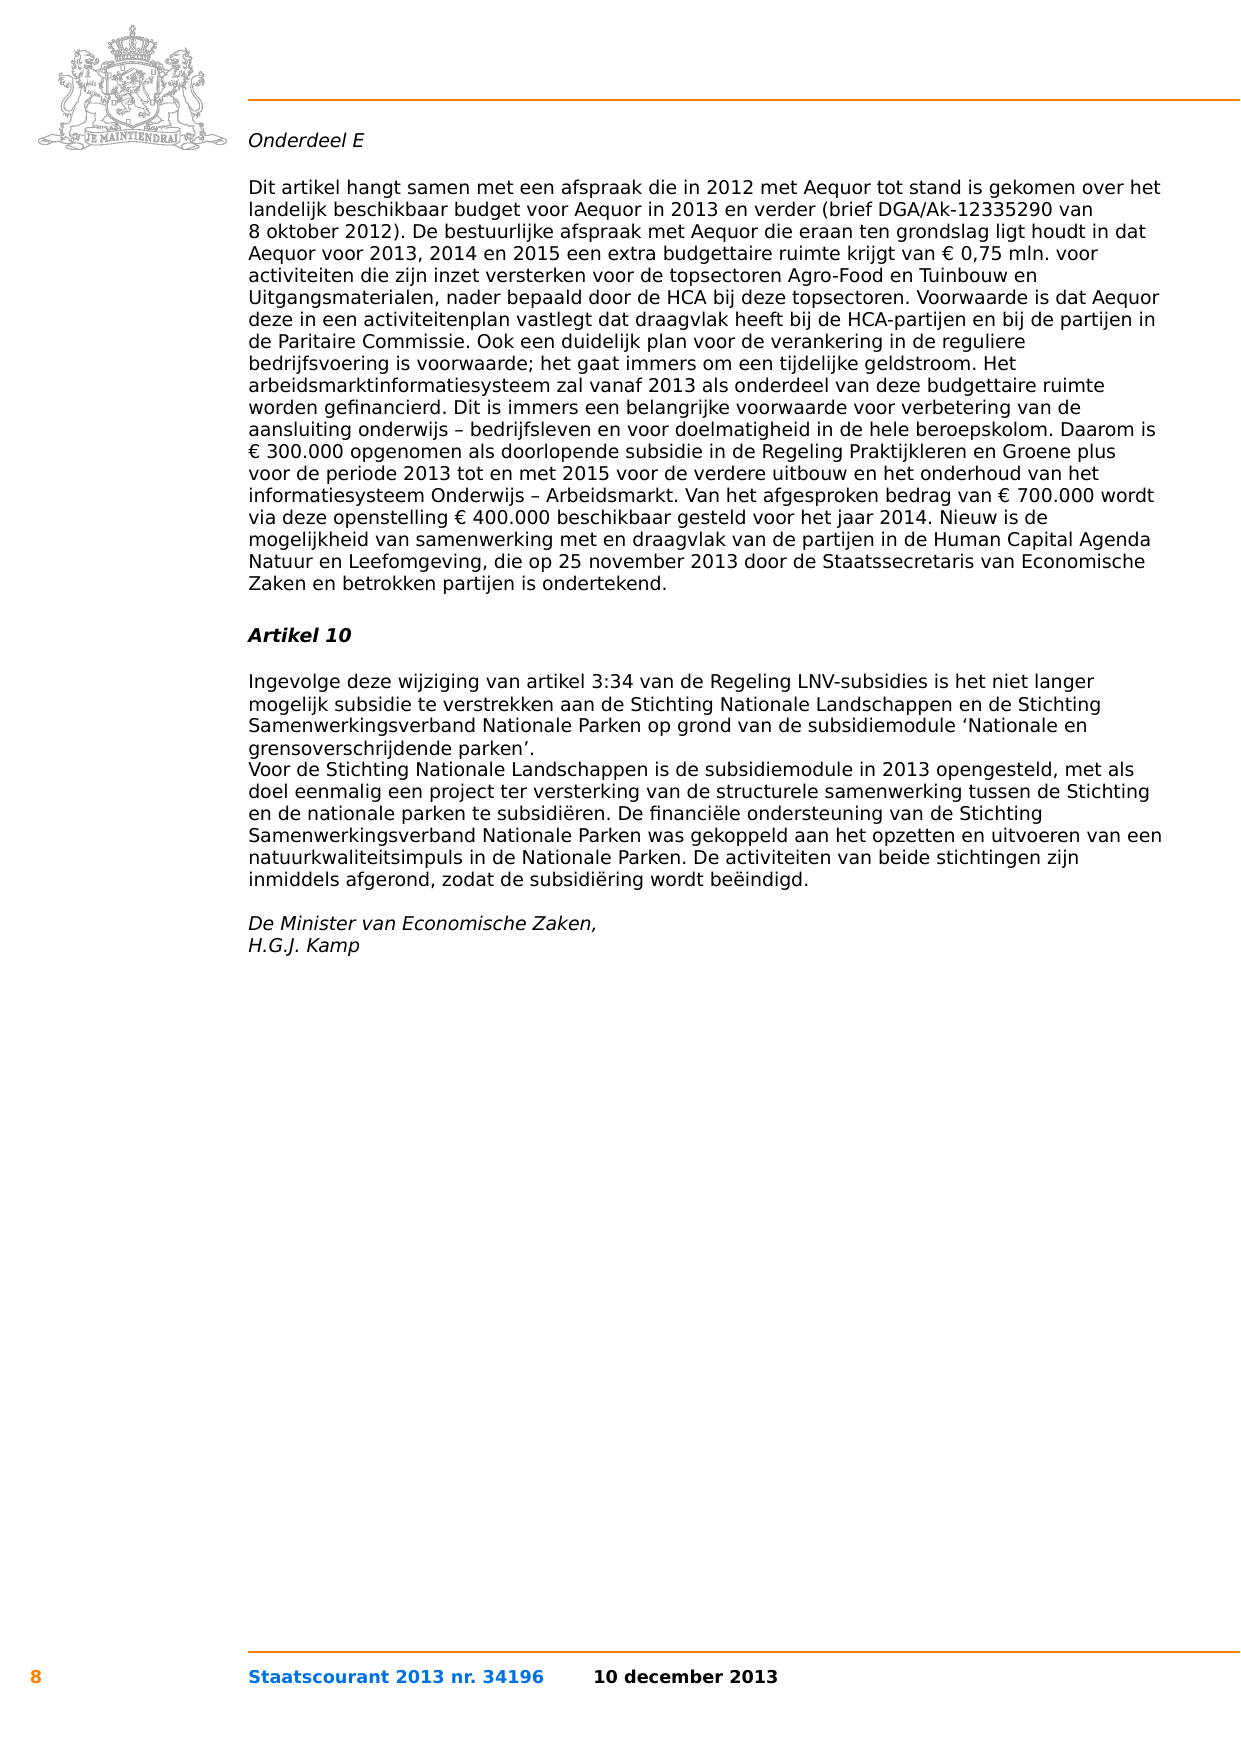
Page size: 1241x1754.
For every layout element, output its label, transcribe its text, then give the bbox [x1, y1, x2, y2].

text Dit artikel hangt samen met een afspraak die in 2012 met Aequor tot stand is gekomen over het landelijk beschikbaar budget voor Aequor in 2013 en verder (brief DGA/Ak-12335290 van 8 oktober 2012). De bestuurlijke afspraak met Aequor die eraan ten grondslag ligt houdt in dat Aequor voor 2013, 2014 en 2015 een extra budgettaire ruimte krijgt van € 0,75 mln. voor activiteiten die zijn inzet versterken voor de topsectoren Agro-Food en Tuinbouw en Uitgangsmaterialen, nader bepaald door de HCA bij deze topsectoren. Voorwaarde is dat Aequor deze in een activiteitenplan vastlegt dat draagvlak heeft bij de HCA-partijen en bij de partijen in de Paritaire Commissie. Ook een duidelijk plan voor de verankering in de reguliere bedrijfsvoering is voorwaarde; het gaat immers om een tijdelijke geldstroom. Het arbeidsmarktinformatiesysteem zal vanaf 2013 als onderdeel van deze budgettaire ruimte worden gefinancierd. Dit is immers een belangrijke voorwaarde voor verbetering van de aansluiting onderwijs – bedrijfsleven en voor doelmatigheid in de hele beroepskolom. Daarom is € 300.000 opgenomen als doorlopende subsidie in de Regeling Praktijkleren en Groene plus voor de periode 2013 tot en met 2015 voor de verdere uitbouw en het onderhoud van het informatiesysteem Onderwijs – Arbeidsmarkt. Van het afgesproken bedrag van € 700.000 wordt via deze openstelling € 400.000 beschikbaar gesteld voor het jaar 2014. Nieuw is de mogelijkheid van samenwerking met en draagvlak van de partijen in de Human Capital Agenda Natuur en Leefomgeving, die op 25 november 2013 door de Staatssecretaris van Economische Zaken en betrokken partijen is ondertekend. [248, 177, 1163, 594]
text Voor de Stichting Nationale Landschappen is de subsidiemodule in 2013 opengesteld, met als doel eenmalig een project ter versterking van de structurele samenwerking tussen de Stichting en de nationale parken te subsidiëren. De financiële ondersteuning van de Stichting Samenwerkingsverband Nationale Parken was gekoppeld aan het opzetten en uitvoeren van een natuurkwaliteitsimpuls in de Nationale Parken. De activiteiten van beide stichtingen zijn inmiddels afgerond, zodat de subsidiëring wordt beëindigd. [248, 759, 1163, 891]
text Ingevolge deze wijziging van artikel 3:34 van de Regeling LNV-subsidies is het niet langer mogelijk subsidie te verstrekken aan de Stichting Nationale Landschappen en de Stichting Samenwerkingsverband Nationale Parken op grond van de subsidiemodule ‘Nationale en grensoverschrijdende parken’. [248, 671, 1163, 759]
subtitle Onderdeel E [248, 130, 1163, 152]
picture [38, 25, 227, 150]
text De Minister van Economische Zaken, H.G.J. Kamp [248, 913, 1163, 957]
subtitle Artikel 10 [248, 624, 1163, 646]
